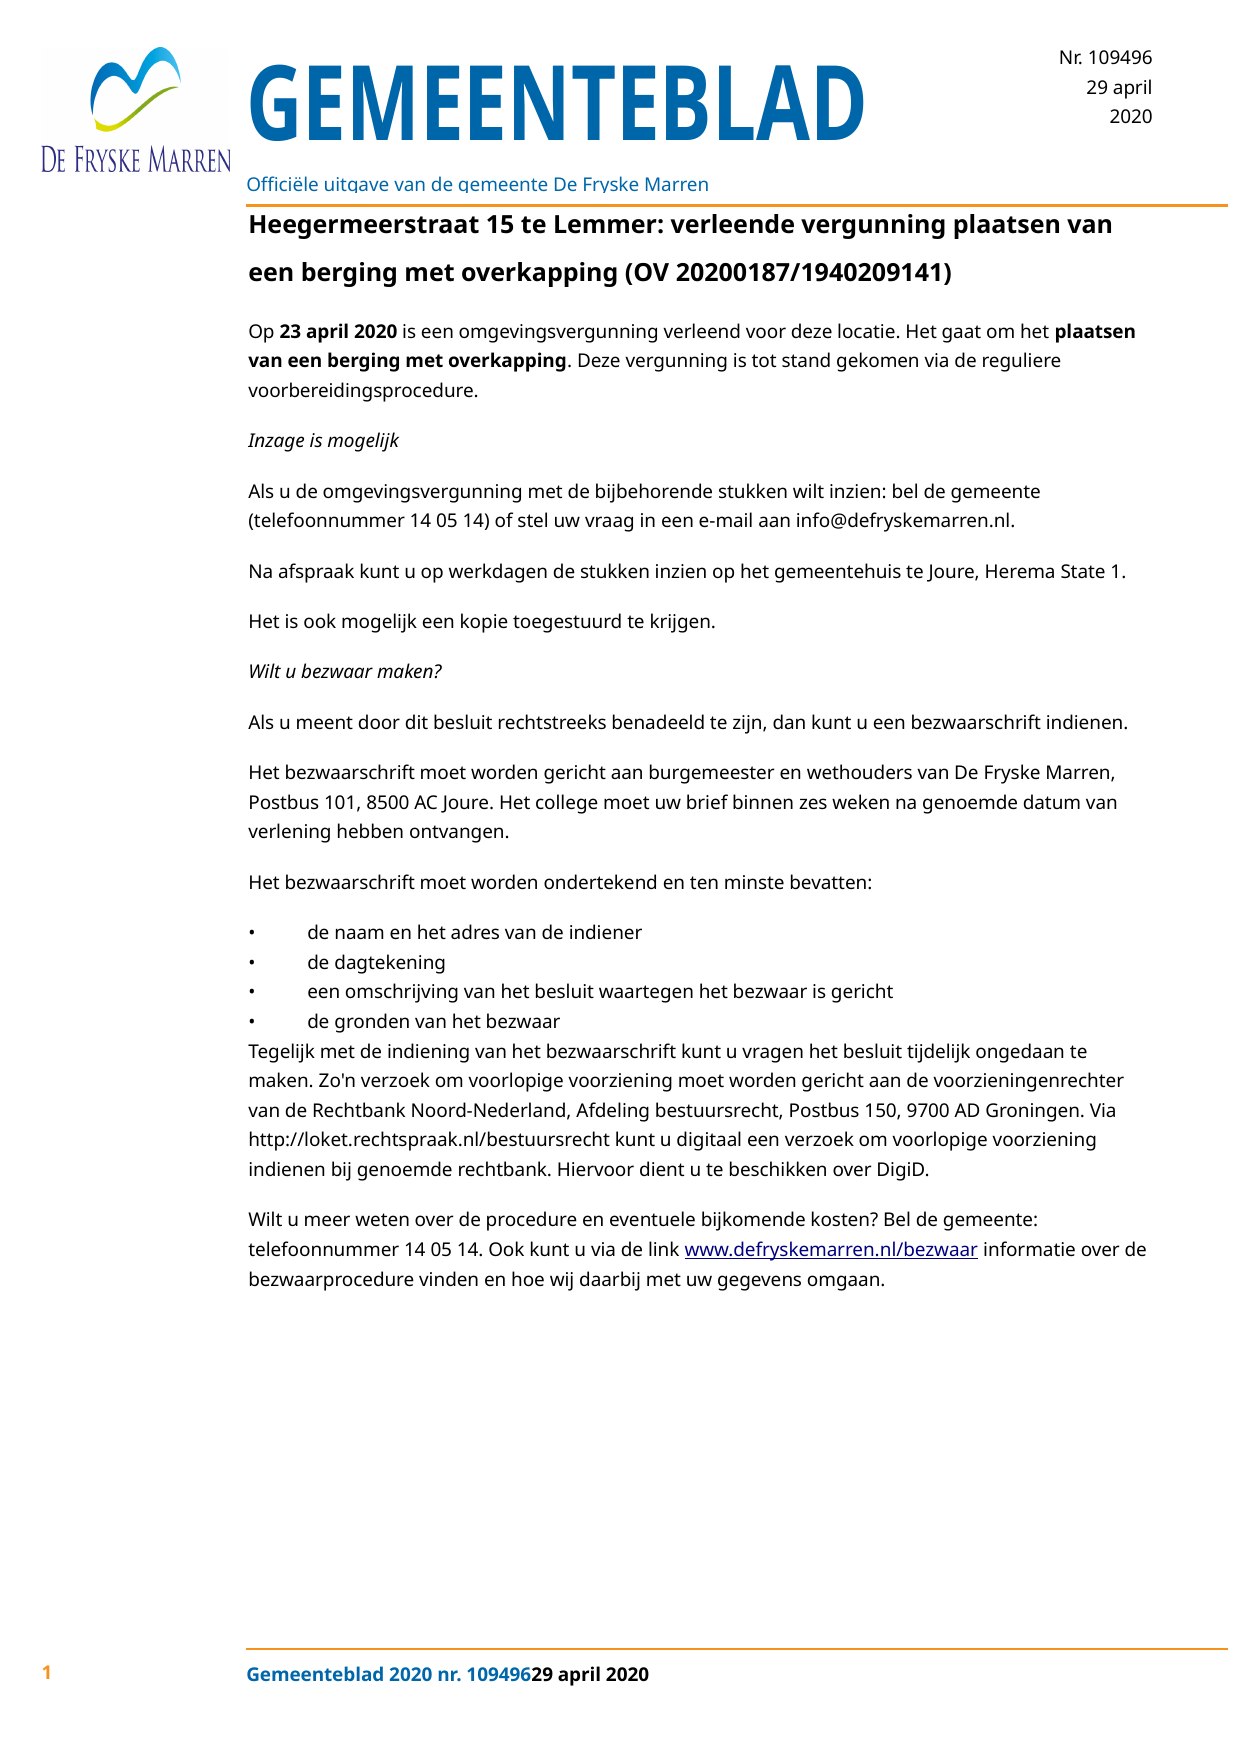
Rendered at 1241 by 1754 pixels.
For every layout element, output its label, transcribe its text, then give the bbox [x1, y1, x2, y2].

list de naam en het adres van de indiener [248, 919, 1152, 945]
text Op 23 april 2020 is een omgevingsvergunning verleend voor deze locatie. Het gaat om het plaatsen van een berging met overkapping. Deze vergunning is tot stand gekomen via de reguliere voorbereidingsprocedure. [248, 318, 1152, 403]
text Als u meent door dit besluit rechtstreeks benadeeld te zijn, dan kunt u een bezwaarschrift indienen. [248, 709, 1152, 735]
text Het is ook mogelijk een kopie toegestuurd te krijgen. [248, 608, 1152, 634]
text Tegelijk met de indiening van het bezwaarschrift kunt u vragen het besluit tijdelijk ongedaan te maken. Zo'n verzoek om voorlopige voorziening moet worden gericht aan de voorzieningenrechter van de Rechtbank Noord-Nederland, Afdeling bestuursrecht, Postbus 150, 9700 AD Groningen. Via http://loket.rechtspraak.nl/bestuursrecht kunt u digitaal een verzoek om voorlopige voorziening indienen bij genoemde rechtbank. Hiervoor dient u te beschikken over DigiD. [248, 1038, 1152, 1182]
picture [41, 47, 231, 172]
text Het bezwaarschrift moet worden ondertekend en ten minste bevatten: [248, 869, 1152, 895]
text Wilt u meer weten over de procedure en eventuele bijkomende kosten? Bel de gemeente: telefoonnummer 14 05 14. Ook kunt u via de link www.defryskemarren.nl/bezwaar informatie over de bezwaarprocedure vinden en hoe wij daarbij met uw gegevens omgaan. [248, 1207, 1152, 1292]
text Als u de omgevingsvergunning met de bijbehorende stukken wilt inzien: bel de gemeente (telefoonnummer 14 05 14) of stel uw vraag in een e-mail aan info@defryskemarren.nl. [248, 478, 1152, 533]
text Wilt u bezwaar maken? [248, 659, 1152, 684]
list de gronden van het bezwaar [248, 1008, 1152, 1034]
list een omschrijving van het besluit waartegen het bezwaar is gericht [248, 979, 1152, 1004]
list de dagtekening [248, 949, 1152, 975]
text Na afspraak kunt u op werkdagen de stukken inzien op het gemeentehuis te Joure, Herema State 1. [248, 558, 1152, 584]
text Inzage is mogelijk [248, 427, 1152, 453]
text Heegermeerstraat 15 te Lemmer: verleende vergunning plaatsen van een berging met overkapping (OV 20200187/1940209141) [248, 207, 1152, 288]
text Het bezwaarschrift moet worden gericht aan burgemeester en wethouders van De Fryske Marren, Postbus 101, 8500 AC Joure. Het college moet uw brief binnen zes weken na genoemde datum van verlening hebben ontvangen. [248, 759, 1152, 844]
